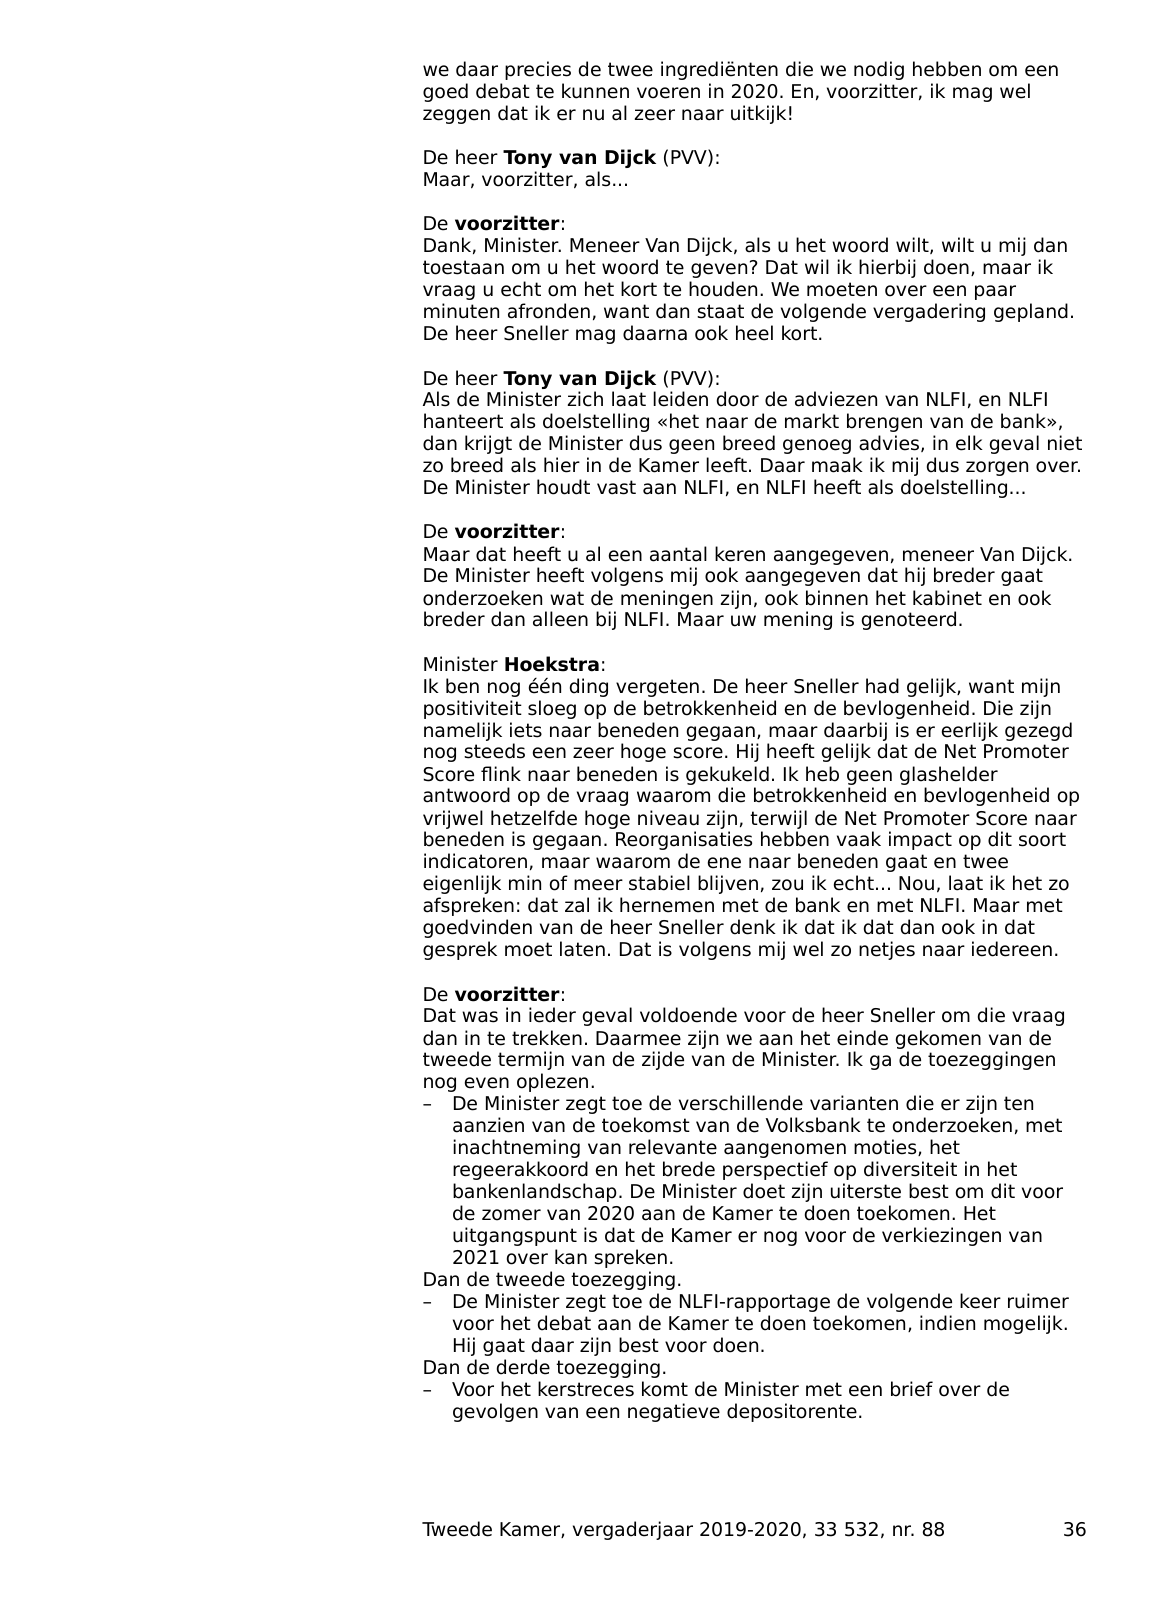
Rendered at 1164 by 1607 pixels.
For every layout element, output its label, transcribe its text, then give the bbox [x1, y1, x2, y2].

text Dank, Minister. Meneer Van Dijck, als u het woord wilt, wilt u mij dan toestaan om u het woord te geven? Dat wil ik hierbij doen, maar ik vraag u echt om het kort te houden. We moeten over een paar minuten afronden, want dan staat de volgende vergadering gepland. De heer Sneller mag daarna ook heel kort. [422, 235, 1087, 345]
text – De Minister zegt toe de NLFI-rapportage de volgende keer ruimer voor het debat aan de Kamer te doen toekomen, indien mogelijk. Hij gaat daar zijn best voor doen. [422, 1291, 1087, 1357]
text – De Minister zegt toe de verschillende varianten die er zijn ten aanzien van de toekomst van de Volksbank te onderzoeken, met inachtneming van relevante aangenomen moties, het regeerakkoord en het brede perspectief op diversiteit in het bankenlandschap. De Minister doet zijn uiterste best om dit voor de zomer van 2020 aan de Kamer te doen toekomen. Het uitgangspunt is dat de Kamer er nog voor de verkiezingen van 2021 over kan spreken. [422, 1093, 1087, 1269]
text Maar dat heeft u al een aantal keren aangegeven, meneer Van Dijck. De Minister heeft volgens mij ook aangegeven dat hij breder gaat onderzoeken wat de meningen zijn, ook binnen het kabinet en ook breder dan alleen bij NLFI. Maar uw mening is genoteerd. [422, 543, 1087, 631]
text De heer Tony van Dijck (PVV): [422, 147, 1087, 169]
text Dat was in ieder geval voldoende voor de heer Sneller om die vraag dan in te trekken. Daarmee zijn we aan het einde gekomen van de tweede termijn van de zijde van de Minister. Ik ga de toezeggingen nog even oplezen. [422, 1005, 1087, 1093]
text – Voor het kerstreces komt de Minister met een brief over de gevolgen van een negatieve depositorente. [422, 1379, 1087, 1423]
text De voorzitter: [422, 213, 1087, 235]
text De voorzitter: [422, 521, 1087, 543]
text Dan de derde toezegging. [422, 1357, 1087, 1379]
text Dan de tweede toezegging. [422, 1269, 1087, 1291]
text De voorzitter: [422, 983, 1087, 1005]
text De heer Tony van Dijck (PVV): [422, 367, 1087, 389]
text Maar, voorzitter, als... [422, 169, 1087, 191]
text Ik ben nog één ding vergeten. De heer Sneller had gelijk, want mijn positiviteit sloeg op de betrokkenheid en de bevlogenheid. Die zijn namelijk iets naar beneden gegaan, maar daarbij is er eerlijk gezegd nog steeds een zeer hoge score. Hij heeft gelijk dat de Net Promoter Score flink naar beneden is gekukeld. Ik heb geen glashelder antwoord op de vraag waarom die betrokkenheid en bevlogenheid op vrijwel hetzelfde hoge niveau zijn, terwijl de Net Promoter Score naar beneden is gegaan. Reorganisaties hebben vaak impact op dit soort indicatoren, maar waarom de ene naar beneden gaat en twee eigenlijk min of meer stabiel blijven, zou ik echt... Nou, laat ik het zo afspreken: dat zal ik hernemen met de bank en met NLFI. Maar met goedvinden van de heer Sneller denk ik dat ik dat dan ook in dat gesprek moet laten. Dat is volgens mij wel zo netjes naar iedereen. [422, 676, 1087, 961]
text Minister Hoekstra: [422, 653, 1087, 676]
text we daar precies de twee ingrediënten die we nodig hebben om een goed debat te kunnen voeren in 2020. En, voorzitter, ik mag wel zeggen dat ik er nu al zeer naar uitkijk! [422, 59, 1087, 125]
text Als de Minister zich laat leiden door de adviezen van NLFI, en NLFI hanteert als doelstelling «het naar de markt brengen van de bank», dan krijgt de Minister dus geen breed genoeg advies, in elk geval niet zo breed als hier in de Kamer leeft. Daar maak ik mij dus zorgen over. De Minister houdt vast aan NLFI, en NLFI heeft als doelstelling... [422, 389, 1087, 499]
